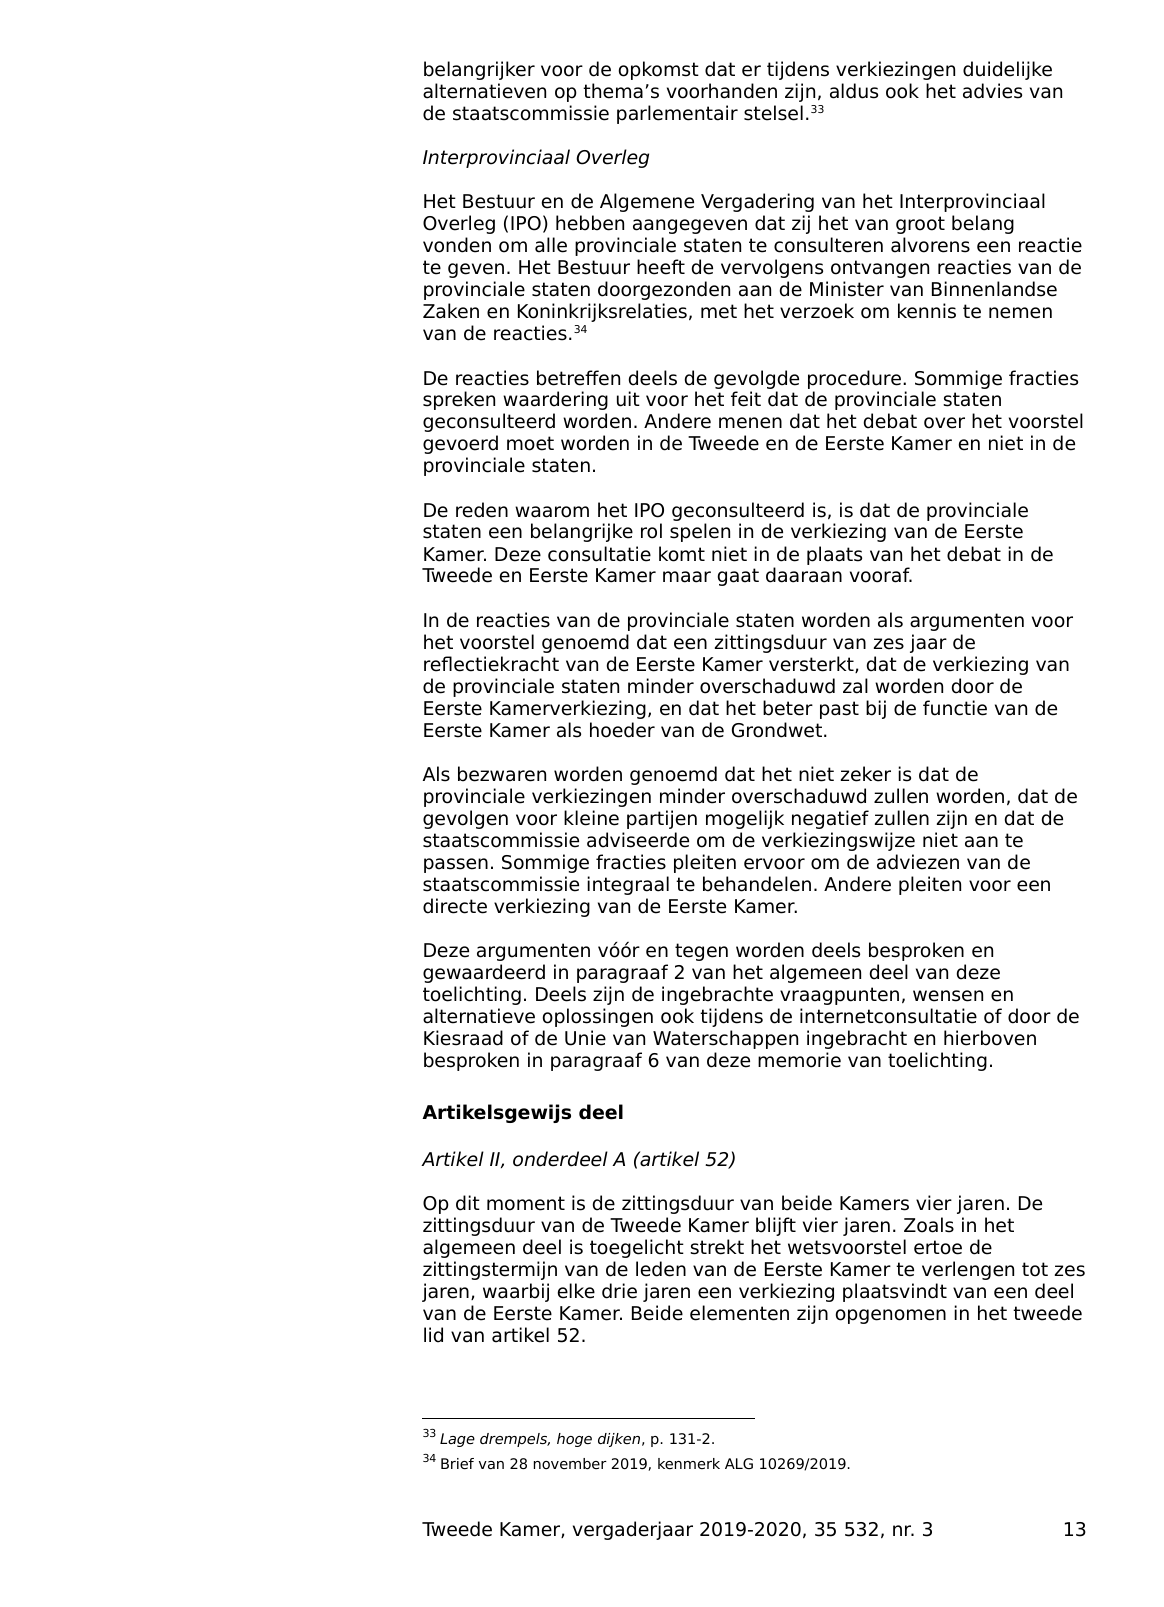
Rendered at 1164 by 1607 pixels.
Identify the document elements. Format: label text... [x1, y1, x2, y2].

text Deze argumenten vóór en tegen worden deels besproken en gewaardeerd in paragraaf 2 van het algemeen deel van deze toelichting. Deels zijn de ingebrachte vraagpunten, wensen en alternatieve oplossingen ook tijdens de internetconsultatie of door de Kiesraad of de Unie van Waterschappen ingebracht en hierboven besproken in paragraaf 6 van deze memorie van toelichting. [422, 940, 1087, 1072]
text De reden waarom het IPO geconsulteerd is, is dat de provinciale staten een belangrijke rol spelen in de verkiezing van de Eerste Kamer. Deze consultatie komt niet in de plaats van het debat in de Tweede en Eerste Kamer maar gaat daaraan vooraf. [422, 499, 1087, 587]
subtitle Artikel II, onderdeel A (artikel 52) [422, 1148, 1087, 1171]
text Lage drempels, hoge dijken, p. 131-2. [422, 1427, 1087, 1449]
text Het Bestuur en de Algemene Vergadering van het Interprovinciaal Overleg (IPO) hebben aangegeven dat zij het van groot belang vonden om alle provinciale staten te consulteren alvorens een reactie te geven. Het Bestuur heeft de vervolgens ontvangen reacties van de provinciale staten doorgezonden aan de Minister van Binnenlandse Zaken en Koninkrijksrelaties, met het verzoek om kennis te nemen van de reacties. [422, 191, 1087, 345]
text Op dit moment is de zittingsduur van beide Kamers vier jaren. De zittingsduur van de Tweede Kamer blijft vier jaren. Zoals in het algemeen deel is toegelicht strekt het wetsvoorstel ertoe de zittingstermijn van de leden van de Eerste Kamer te verlengen tot zes jaren, waarbij elke drie jaren een verkiezing plaatsvindt van een deel van de Eerste Kamer. Beide elementen zijn opgenomen in het tweede lid van artikel 52. [422, 1193, 1087, 1347]
subtitle Artikelsgewijs deel [422, 1102, 1087, 1123]
text In de reacties van de provinciale staten worden als argumenten voor het voorstel genoemd dat een zittingsduur van zes jaar de reflectiekracht van de Eerste Kamer versterkt, dat de verkiezing van de provinciale staten minder overschaduwd zal worden door de Eerste Kamerverkiezing, en dat het beter past bij de functie van de Eerste Kamer als hoeder van de Grondwet. [422, 609, 1087, 741]
subtitle Interprovinciaal Overleg [422, 147, 1087, 169]
text Als bezwaren worden genoemd dat het niet zeker is dat de provinciale verkiezingen minder overschaduwd zullen worden, dat de gevolgen voor kleine partijen mogelijk negatief zullen zijn en dat de staatscommissie adviseerde om de verkiezingswijze niet aan te passen. Sommige fracties pleiten ervoor om de adviezen van de staatscommissie integraal te behandelen. Andere pleiten voor een directe verkiezing van de Eerste Kamer. [422, 764, 1087, 917]
text De reacties betreffen deels de gevolgde procedure. Sommige fracties spreken waardering uit voor het feit dat de provinciale staten geconsulteerd worden. Andere menen dat het debat over het voorstel gevoerd moet worden in de Tweede en de Eerste Kamer en niet in de provinciale staten. [422, 367, 1087, 477]
text belangrijker voor de opkomst dat er tijdens verkiezingen duidelijke alternatieven op thema’s voorhanden zijn, aldus ook het advies van de staatscommissie parlementair stelsel. [422, 59, 1087, 125]
text Brief van 28 november 2019, kenmerk ALG 10269/2019. [422, 1452, 1087, 1474]
